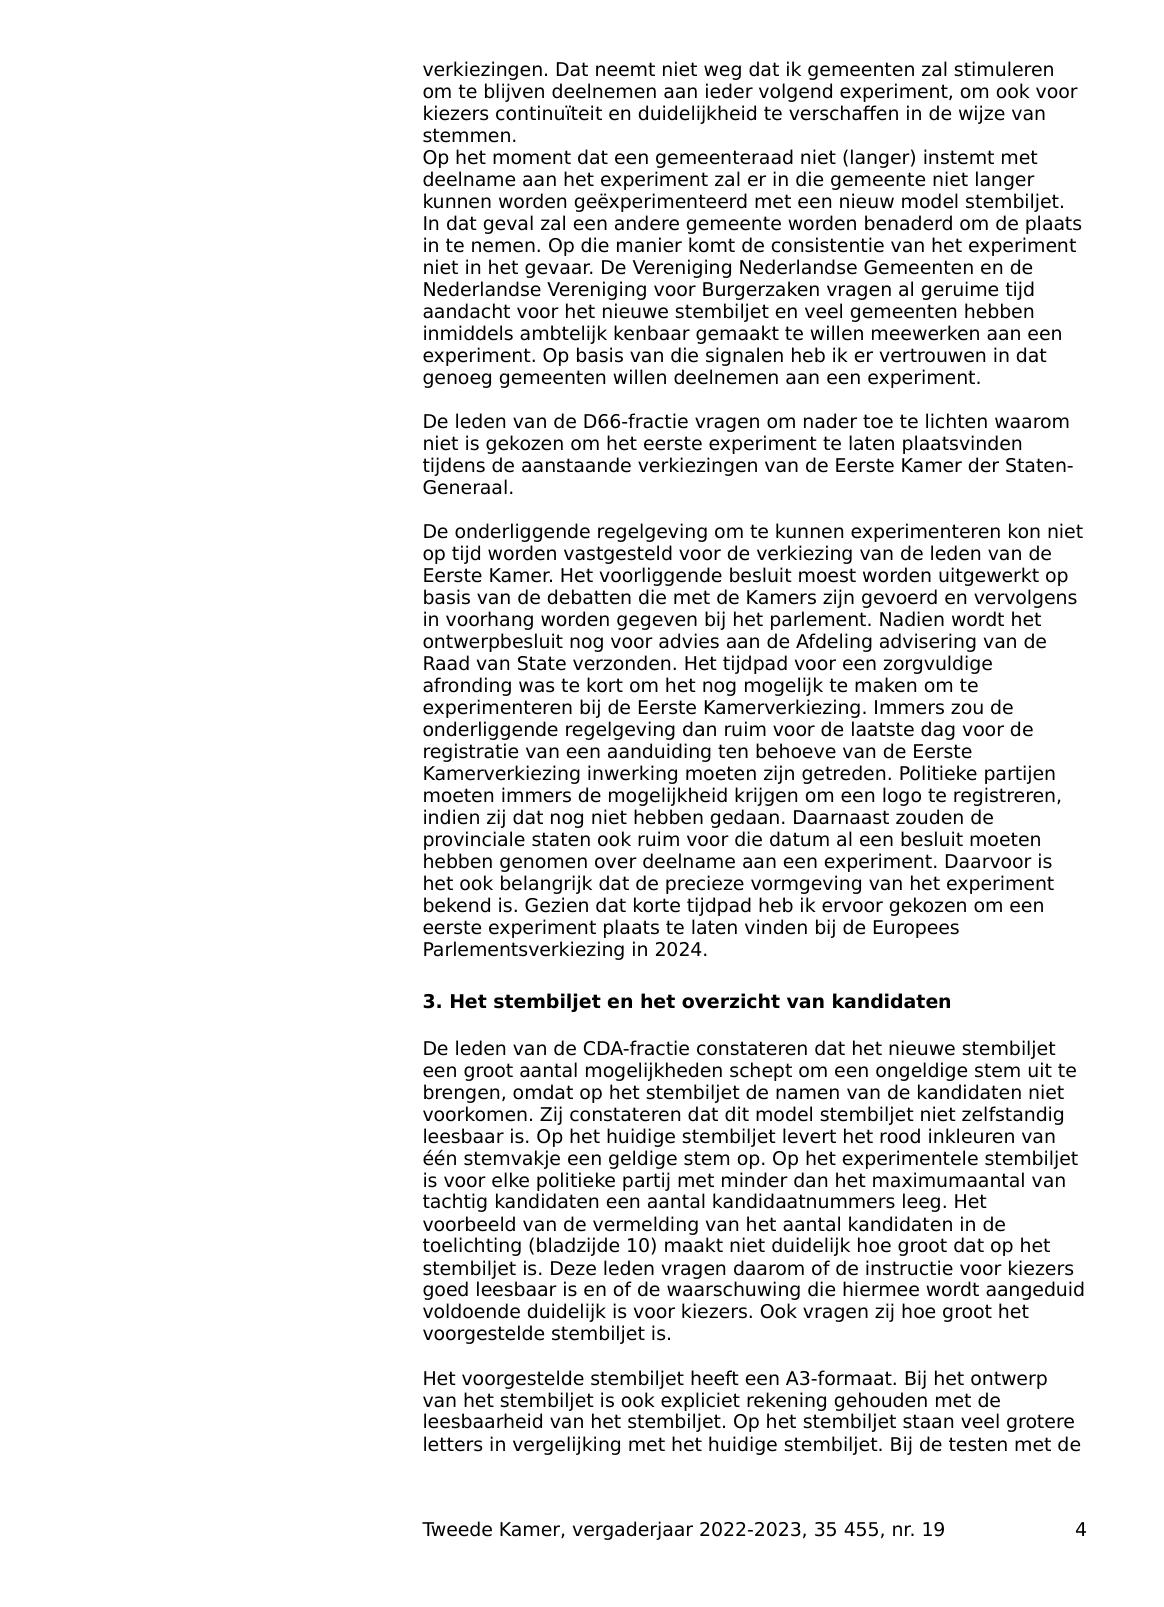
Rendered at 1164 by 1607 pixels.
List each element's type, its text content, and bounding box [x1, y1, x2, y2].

subtitle 3. Het stembiljet en het overzicht van kandidaten [422, 991, 1087, 1013]
text verkiezingen. Dat neemt niet weg dat ik gemeenten zal stimuleren om te blijven deelnemen aan ieder volgend experiment, om ook voor kiezers continuïteit en duidelijkheid te verschaffen in de wijze van stemmen. [422, 59, 1087, 147]
text Het voorgestelde stembiljet heeft een A3-formaat. Bij het ontwerp van het stembiljet is ook expliciet rekening gehouden met de leesbaarheid van het stembiljet. Op het stembiljet staan veel grotere letters in vergelijking met het huidige stembiljet. Bij de testen met de [422, 1367, 1087, 1455]
text De leden van de D66-fractie vragen om nader toe te lichten waarom niet is gekozen om het eerste experiment te laten plaatsvinden tijdens de aanstaande verkiezingen van de Eerste Kamer der Staten-Generaal. [422, 411, 1087, 499]
text De onderliggende regelgeving om te kunnen experimenteren kon niet op tijd worden vastgesteld voor de verkiezing van de leden van de Eerste Kamer. Het voorliggende besluit moest worden uitgewerkt op basis van de debatten die met de Kamers zijn gevoerd en vervolgens in voorhang worden gegeven bij het parlement. Nadien wordt het ontwerpbesluit nog voor advies aan de Afdeling advisering van de Raad van State verzonden. Het tijdpad voor een zorgvuldige afronding was te kort om het nog mogelijk te maken om te experimenteren bij de Eerste Kamerverkiezing. Immers zou de onderliggende regelgeving dan ruim voor de laatste dag voor de registratie van een aanduiding ten behoeve van de Eerste Kamerverkiezing inwerking moeten zijn getreden. Politieke partijen moeten immers de mogelijkheid krijgen om een logo te registreren, indien zij dat nog niet hebben gedaan. Daarnaast zouden de provinciale staten ook ruim voor die datum al een besluit moeten hebben genomen over deelname aan een experiment. Daarvoor is het ook belangrijk dat de precieze vormgeving van het experiment bekend is. Gezien dat korte tijdpad heb ik ervoor gekozen om een eerste experiment plaats te laten vinden bij de Europees Parlementsverkiezing in 2024. [422, 521, 1087, 961]
text De leden van de CDA-fractie constateren dat het nieuwe stembiljet een groot aantal mogelijkheden schept om een ongeldige stem uit te brengen, omdat op het stembiljet de namen van de kandidaten niet voorkomen. Zij constateren dat dit model stembiljet niet zelfstandig leesbaar is. Op het huidige stembiljet levert het rood inkleuren van één stemvakje een geldige stem op. Op het experimentele stembiljet is voor elke politieke partij met minder dan het maximumaantal van tachtig kandidaten een aantal kandidaatnummers leeg. Het voorbeeld van de vermelding van het aantal kandidaten in de toelichting (bladzijde 10) maakt niet duidelijk hoe groot dat op het stembiljet is. Deze leden vragen daarom of de instructie voor kiezers goed leesbaar is en of de waarschuwing die hiermee wordt aangeduid voldoende duidelijk is voor kiezers. Ook vragen zij hoe groot het voorgestelde stembiljet is. [422, 1038, 1087, 1345]
text Op het moment dat een gemeenteraad niet (langer) instemt met deelname aan het experiment zal er in die gemeente niet langer kunnen worden geëxperimenteerd met een nieuw model stembiljet. In dat geval zal een andere gemeente worden benaderd om de plaats in te nemen. Op die manier komt de consistentie van het experiment niet in het gevaar. De Vereniging Nederlandse Gemeenten en de Nederlandse Vereniging voor Burgerzaken vragen al geruime tijd aandacht voor het nieuwe stembiljet en veel gemeenten hebben inmiddels ambtelijk kenbaar gemaakt te willen meewerken aan een experiment. Op basis van die signalen heb ik er vertrouwen in dat genoeg gemeenten willen deelnemen aan een experiment. [422, 147, 1087, 389]
